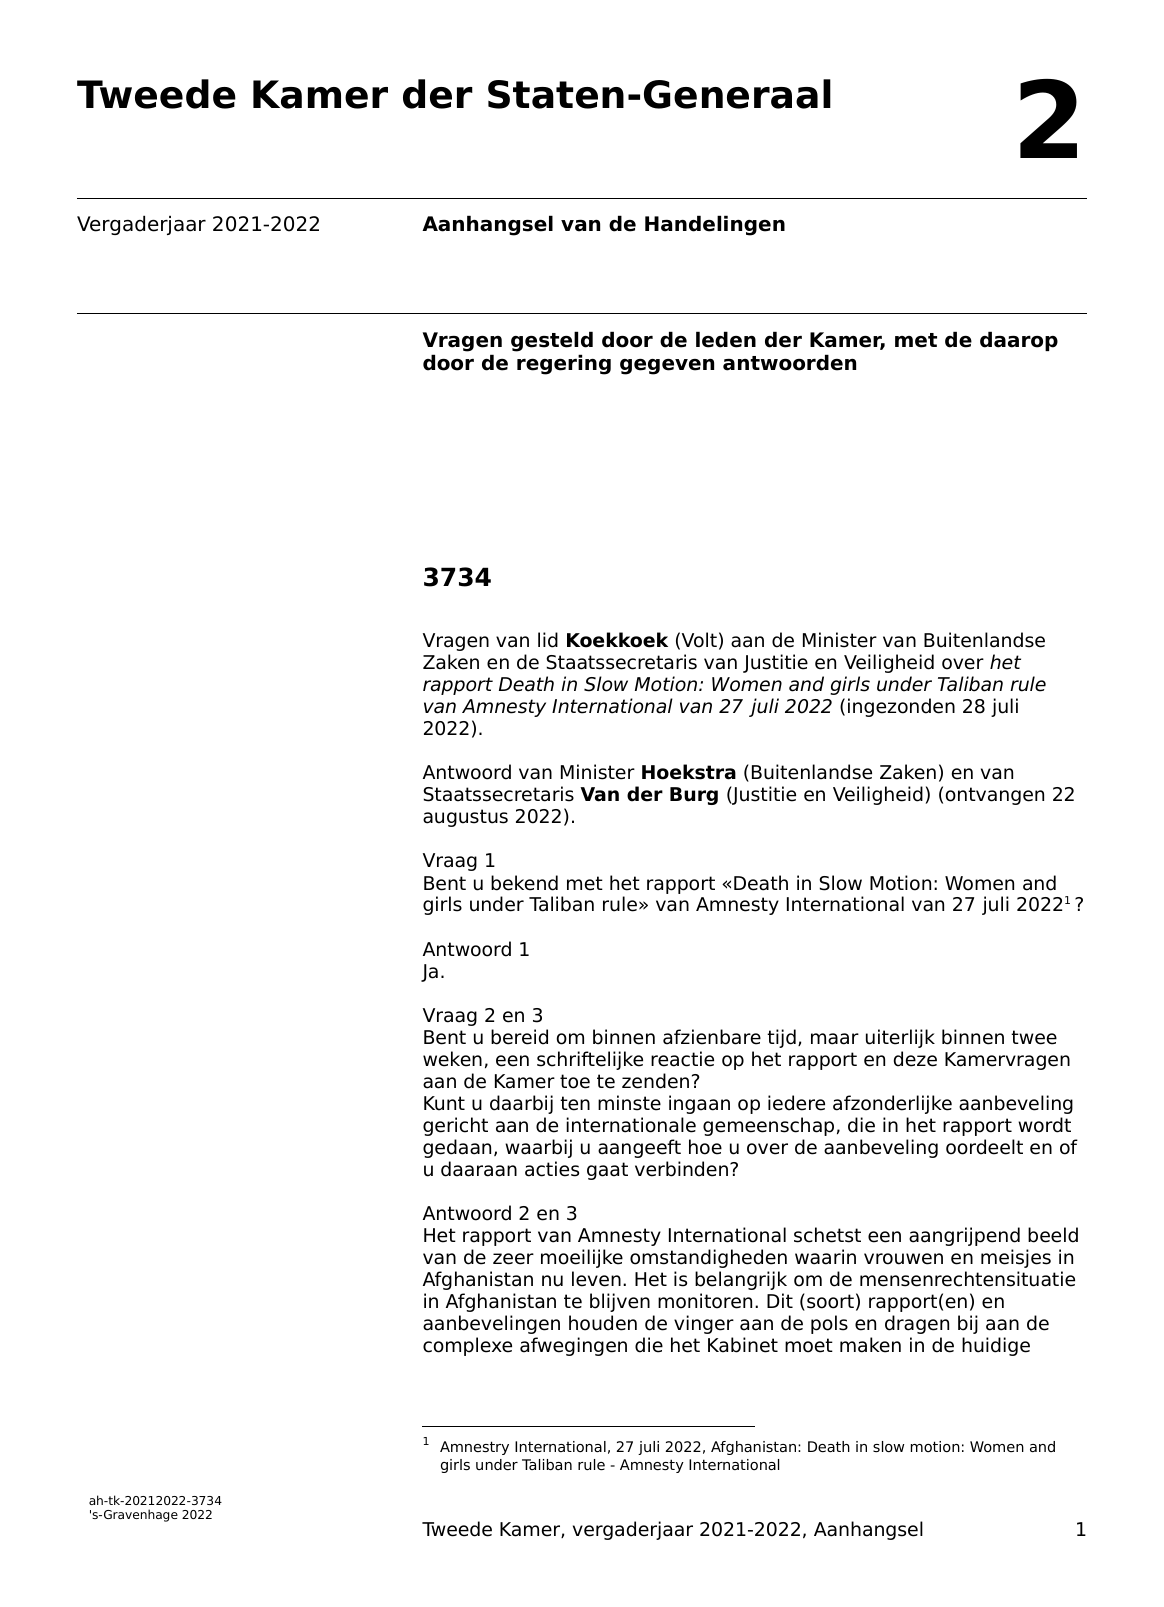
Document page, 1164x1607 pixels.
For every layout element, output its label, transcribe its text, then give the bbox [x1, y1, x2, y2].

text Antwoord 1 [422, 938, 1087, 961]
text Vraag 2 en 3 [422, 1005, 1087, 1027]
text ah-tk-20212022-3734 [88, 1494, 323, 1508]
table_cell Aanhangsel van de Handelingen [422, 199, 1087, 313]
text Kunt u daarbij ten minste ingaan op iedere afzonderlijke aanbeveling gericht aan de internationale gemeenschap, die in het rapport wordt gedaan, waarbij u aangeeft hoe u over de aanbeveling oordeelt en of u daaraan acties gaat verbinden? [422, 1093, 1087, 1181]
table_cell Vragen gesteld door de leden der Kamer, met de daarop door de regering gegeven antwoorden [422, 314, 1087, 375]
text Ja. [422, 961, 1087, 982]
table_header 2 [886, 59, 1087, 198]
text Bent u bekend met het rapport «Death in Slow Motion: Women and girls under Taliban rule» van Amnesty International van 27 juli 2022? [422, 872, 1087, 916]
table_cell [77, 314, 422, 375]
text Vragen van lid Koekkoek (Volt) aan de Minister van Buitenlandse Zaken en de Staatssecretaris van Justitie en Veiligheid over het rapport Death in Slow Motion: Women and girls under Taliban rule van Amnesty International van 27 juli 2022 (ingezonden 28 juli 2022). [422, 630, 1087, 740]
text Antwoord 2 en 3 [422, 1203, 1087, 1225]
table_cell Vergaderjaar 2021-2022 [77, 199, 422, 313]
text Het rapport van Amnesty International schetst een aangrijpend beeld van de zeer moeilijke omstandigheden waarin vrouwen en meisjes in Afghanistan nu leven. Het is belangrijk om de mensenrechtensituatie in Afghanistan te blijven monitoren. Dit (soort) rapport(en) en aanbevelingen houden de vinger aan de pols en dragen bij aan de complexe afwegingen die het Kabinet moet maken in de huidige [422, 1225, 1087, 1357]
text 3734 [422, 563, 1087, 592]
text Bent u bereid om binnen afzienbare tijd, maar uiterlijk binnen twee weken, een schriftelijke reactie op het rapport en deze Kamervragen aan de Kamer toe te zenden? [422, 1027, 1087, 1093]
text 's-Gravenhage 2022 [88, 1508, 323, 1522]
text Antwoord van Minister Hoekstra (Buitenlandse Zaken) en van Staatssecretaris Van der Burg (Justitie en Veiligheid) (ontvangen 22 augustus 2022). [422, 762, 1087, 828]
text Vraag 1 [422, 850, 1087, 872]
table_header Tweede Kamer der Staten-Generaal [77, 59, 886, 198]
text Amnestry International, 27 juli 2022, Afghanistan: Death in slow motion: Women and girls under Taliban rule - Amnesty International [422, 1435, 1087, 1474]
